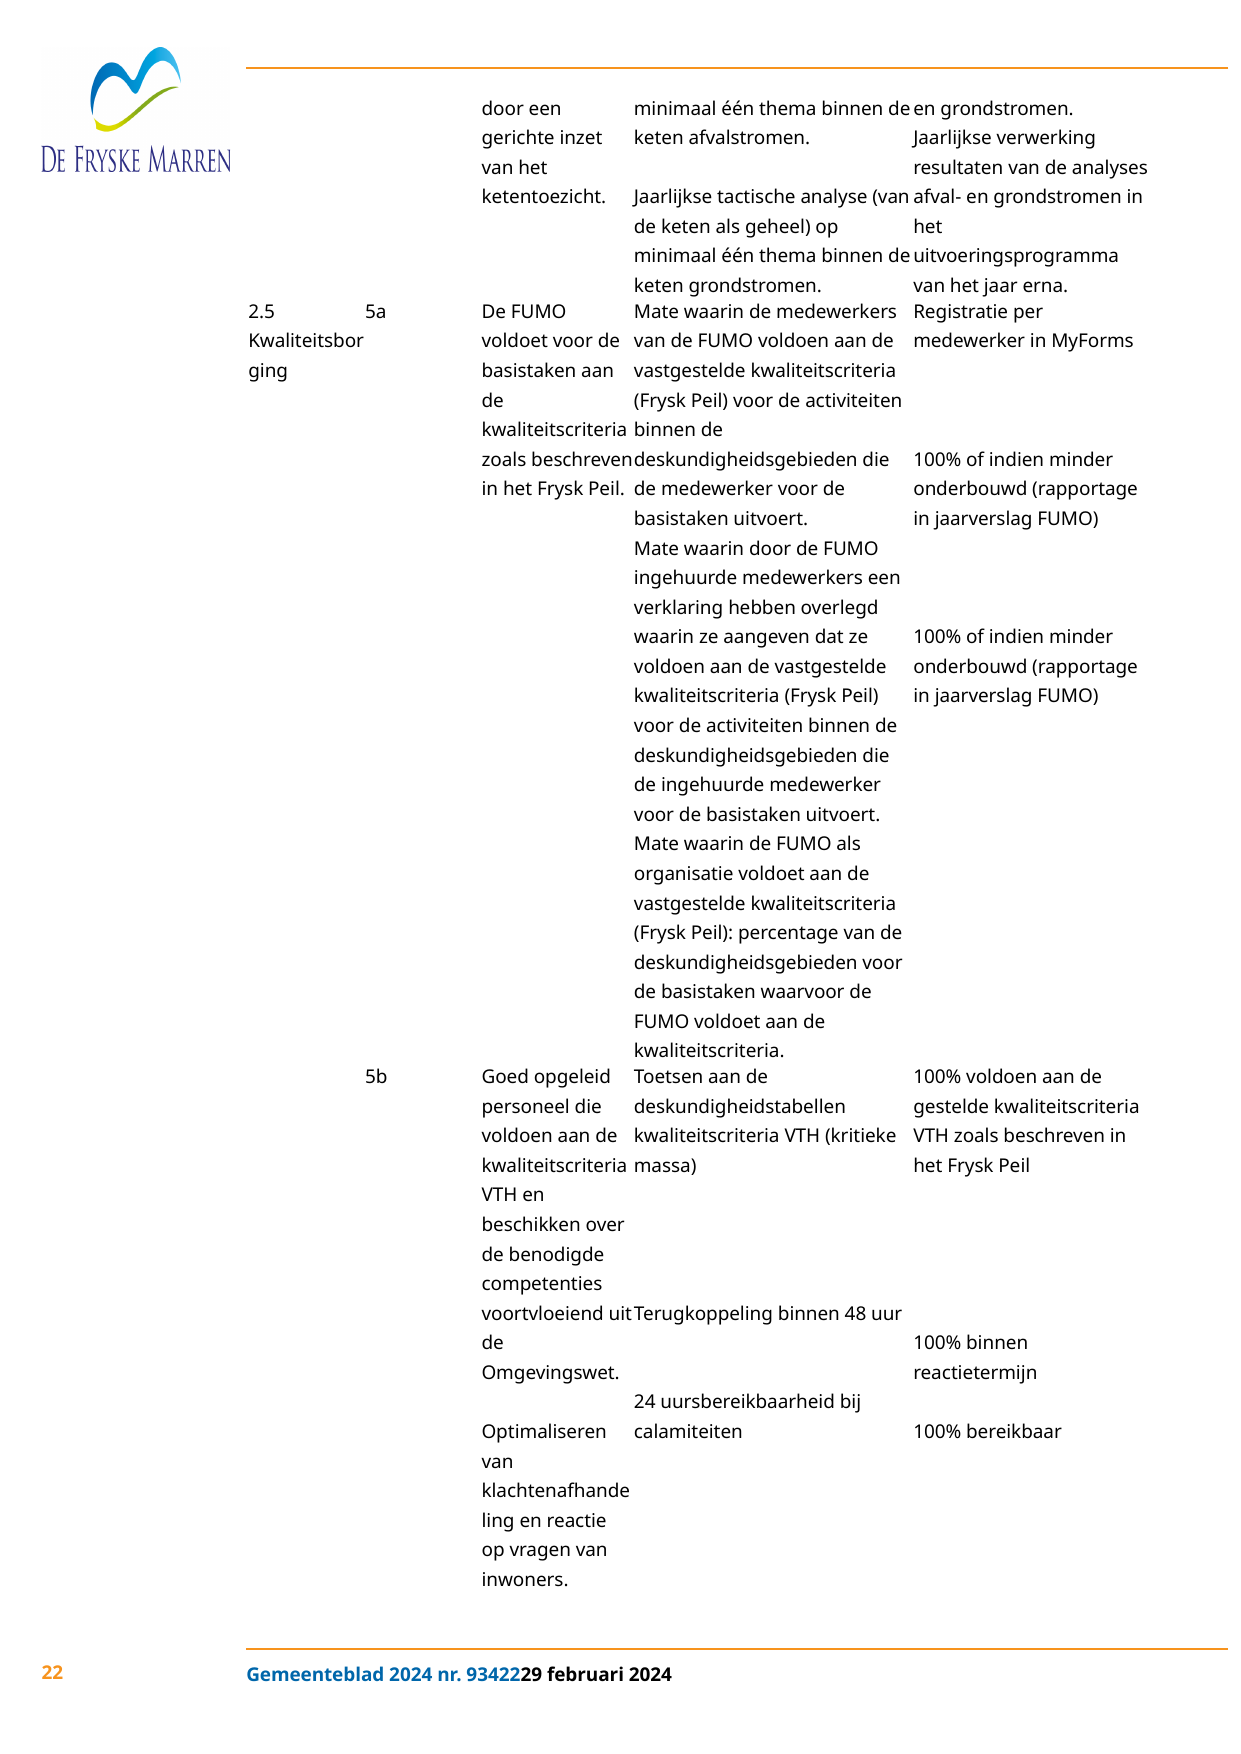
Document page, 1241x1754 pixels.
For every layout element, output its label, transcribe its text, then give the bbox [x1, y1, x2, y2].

table_cell Registratie per medewerker in MyForms 100% of indien minder onderbouwd (rapportage in jaarverslag FUMO) 100% of indien minder onderbouwd (rapportage in jaarverslag FUMO) [913, 298, 1152, 1063]
table_cell [248, 95, 365, 298]
table_cell Toetsen aan de deskundigheidstabellen kwaliteitscriteria VTH (kritieke massa) Terugkoppeling binnen 48 uur 24 uursbereikbaarheid bij calamiteiten [634, 1063, 913, 1592]
table_cell 2.5 Kwaliteitsborging [248, 298, 365, 1063]
table_cell 100% voldoen aan de gestelde kwaliteitscriteria VTH zoals beschreven in het Frysk Peil 100% binnen reactietermijn 100% bereikbaar [913, 1063, 1152, 1592]
table_cell [365, 95, 481, 298]
table_cell 5a [365, 298, 481, 1063]
table_cell door een gerichte inzet van het ketentoezicht. [481, 95, 634, 298]
table_cell Mate waarin de medewerkers van de FUMO voldoen aan de vastgestelde kwaliteitscriteria (Frysk Peil) voor de activiteiten binnen de deskundigheidsgebieden die de medewerker voor de basistaken uitvoert. Mate waarin door de FUMO ingehuurde medewerkers een verklaring hebben overlegd waarin ze aangeven dat ze voldoen aan de vastgestelde kwaliteitscriteria (Frysk Peil) voor de activiteiten binnen de deskundigheidsgebieden die de ingehuurde medewerker voor de basistaken uitvoert. Mate waarin de FUMO als organisatie voldoet aan de vastgestelde kwaliteitscriteria (Frysk Peil): percentage van de deskundigheidsgebieden voor de basistaken waarvoor de FUMO voldoet aan de kwaliteitscriteria. [634, 298, 913, 1063]
table_cell De FUMO voldoet voor de basistaken aan de kwaliteitscriteria zoals beschreven in het Frysk Peil. [481, 298, 634, 1063]
picture [41, 47, 231, 172]
table_cell Goed opgeleid personeel die voldoen aan de kwaliteitscriteria VTH en beschikken over de benodigde competenties voortvloeiend uit de Omgevingswet. Optimaliseren van klachtenafhandeling en reactie op vragen van inwoners. [481, 1063, 634, 1592]
table_cell minimaal één thema binnen de keten afvalstromen. Jaarlijkse tactische analyse (van de keten als geheel) op minimaal één thema binnen de keten grondstromen. [634, 95, 913, 298]
table_cell en grondstromen. Jaarlijkse verwerking resultaten van de analyses afval- en grondstromen in het uitvoeringsprogramma van het jaar erna. [913, 95, 1152, 298]
table_cell [248, 1063, 365, 1592]
table_cell 5b [365, 1063, 481, 1592]
